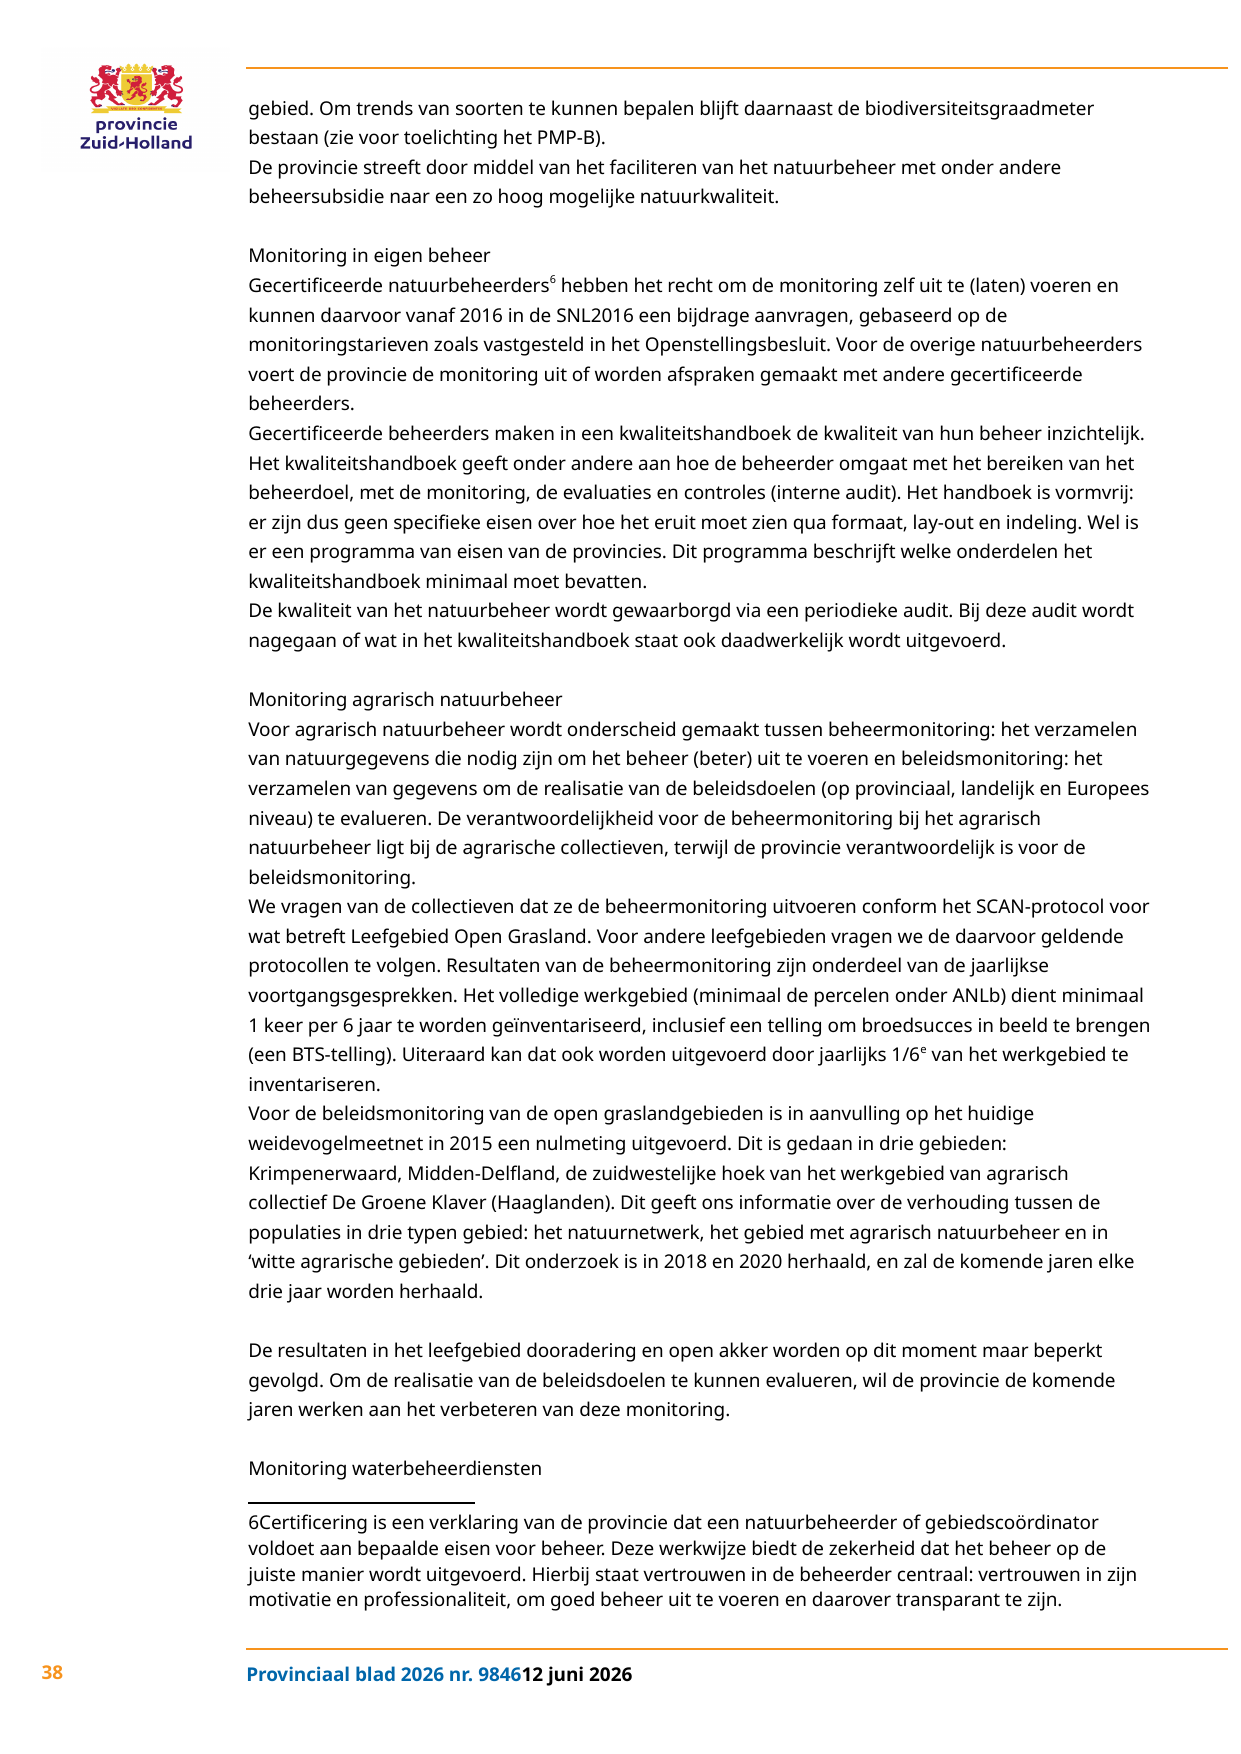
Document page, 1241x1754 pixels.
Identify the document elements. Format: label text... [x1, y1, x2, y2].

text Gecertificeerde natuurbeheerders hebben het recht om de monitoring zelf uit te (laten) voeren en kunnen daarvoor vanaf 2016 in de SNL2016 een bijdrage aanvragen, gebaseerd op de monitoringstarieven zoals vastgesteld in het Openstellingsbesluit. Voor de overige natuurbeheerders voert de provincie de monitoring uit of worden afspraken gemaakt met andere gecertificeerde beheerders. [248, 272, 1152, 416]
text De kwaliteit van het natuurbeheer wordt gewaarborgd via een periodieke audit. Bij deze audit wordt nagegaan of wat in het kwaliteitshandboek staat ook daadwerkelijk wordt uitgevoerd. [248, 598, 1152, 653]
text Monitoring waterbeheerdiensten [248, 1456, 1152, 1481]
text De provincie streeft door middel van het faciliteren van het natuurbeheer met onder andere beheersubsidie naar een zo hoog mogelijke natuurkwaliteit. [248, 154, 1152, 209]
text Voor agrarisch natuurbeheer wordt onderscheid gemaakt tussen beheermonitoring: het verzamelen van natuurgegevens die nodig zijn om het beheer (beter) uit te voeren en beleidsmonitoring: het verzamelen van gegevens om de realisatie van de beleidsdoelen (op provinciaal, landelijk en Europees niveau) te evalueren. De verantwoordelijkheid voor de beheermonitoring bij het agrarisch natuurbeheer ligt bij de agrarische collectieven, terwijl de provincie verantwoordelijk is voor de beleidsmonitoring. [248, 716, 1152, 890]
text Monitoring in eigen beheer [248, 243, 1152, 268]
text Gecertificeerde beheerders maken in een kwaliteitshandboek de kwaliteit van hun beheer inzichtelijk. Het kwaliteitshandboek geeft onder andere aan hoe de beheerder omgaat met het bereiken van het beheerdoel, met de monitoring, de evaluaties en controles (interne audit). Het handboek is vormvrij: er zijn dus geen specifieke eisen over hoe het eruit moet zien qua formaat, lay-out en indeling. Wel is er een programma van eisen van de provincies. Dit programma beschrijft welke onderdelen het kwaliteitshandboek minimaal moet bevatten. [248, 420, 1152, 594]
text De resultaten in het leefgebied dooradering en open akker worden op dit moment maar beperkt gevolgd. Om de realisatie van de beleidsdoelen te kunnen evalueren, wil de provincie de komende jaren werken aan het verbeteren van deze monitoring. [248, 1337, 1152, 1422]
text We vragen van de collectieven dat ze de beheermonitoring uitvoeren conform het SCAN-protocol voor wat betreft Leefgebied Open Grasland. Voor andere leefgebieden vragen we de daarvoor geldende protocollen te volgen. Resultaten van de beheermonitoring zijn onderdeel van de jaarlijkse voortgangsgesprekken. Het volledige werkgebied (minimaal de percelen onder ANLb) dient minimaal 1 keer per 6 jaar te worden geïnventariseerd, inclusief een telling om broedsucces in beeld te brengen (een BTS-telling). Uiteraard kan dat ook worden uitgevoerd door jaarlijks 1/6e van het werkgebied te inventariseren. [248, 893, 1152, 1097]
text gebied. Om trends van soorten te kunnen bepalen blijft daarnaast de biodiversiteitsgraadmeter bestaan (zie voor toelichting het PMP-B). [248, 95, 1152, 150]
text Certificering is een verklaring van de provincie dat een natuurbeheerder of gebiedscoördinator voldoet aan bepaalde eisen voor beheer. Deze werkwijze biedt de zekerheid dat het beheer op de juiste manier wordt uitgevoerd. Hierbij staat vertrouwen in de beheerder centraal: vertrouwen in zijn motivatie en professionaliteit, om goed beheer uit te voeren en daarover transparant te zijn. [248, 1509, 1152, 1612]
text Voor de beleidsmonitoring van de open graslandgebieden is in aanvulling op het huidige weidevogelmeetnet in 2015 een nulmeting uitgevoerd. Dit is gedaan in drie gebieden: Krimpenerwaard, Midden-Delfland, de zuidwestelijke hoek van het werkgebied van agrarisch collectief De Groene Klaver (Haaglanden). Dit geeft ons informatie over de verhouding tussen de populaties in drie typen gebied: het natuurnetwerk, het gebied met agrarisch natuurbeheer en in ‘witte agrarische gebieden’. Dit onderzoek is in 2018 en 2020 herhaald, en zal de komende jaren elke drie jaar worden herhaald. [248, 1101, 1152, 1304]
text Monitoring agrarisch natuurbeheer [248, 686, 1152, 712]
picture [41, 47, 231, 172]
